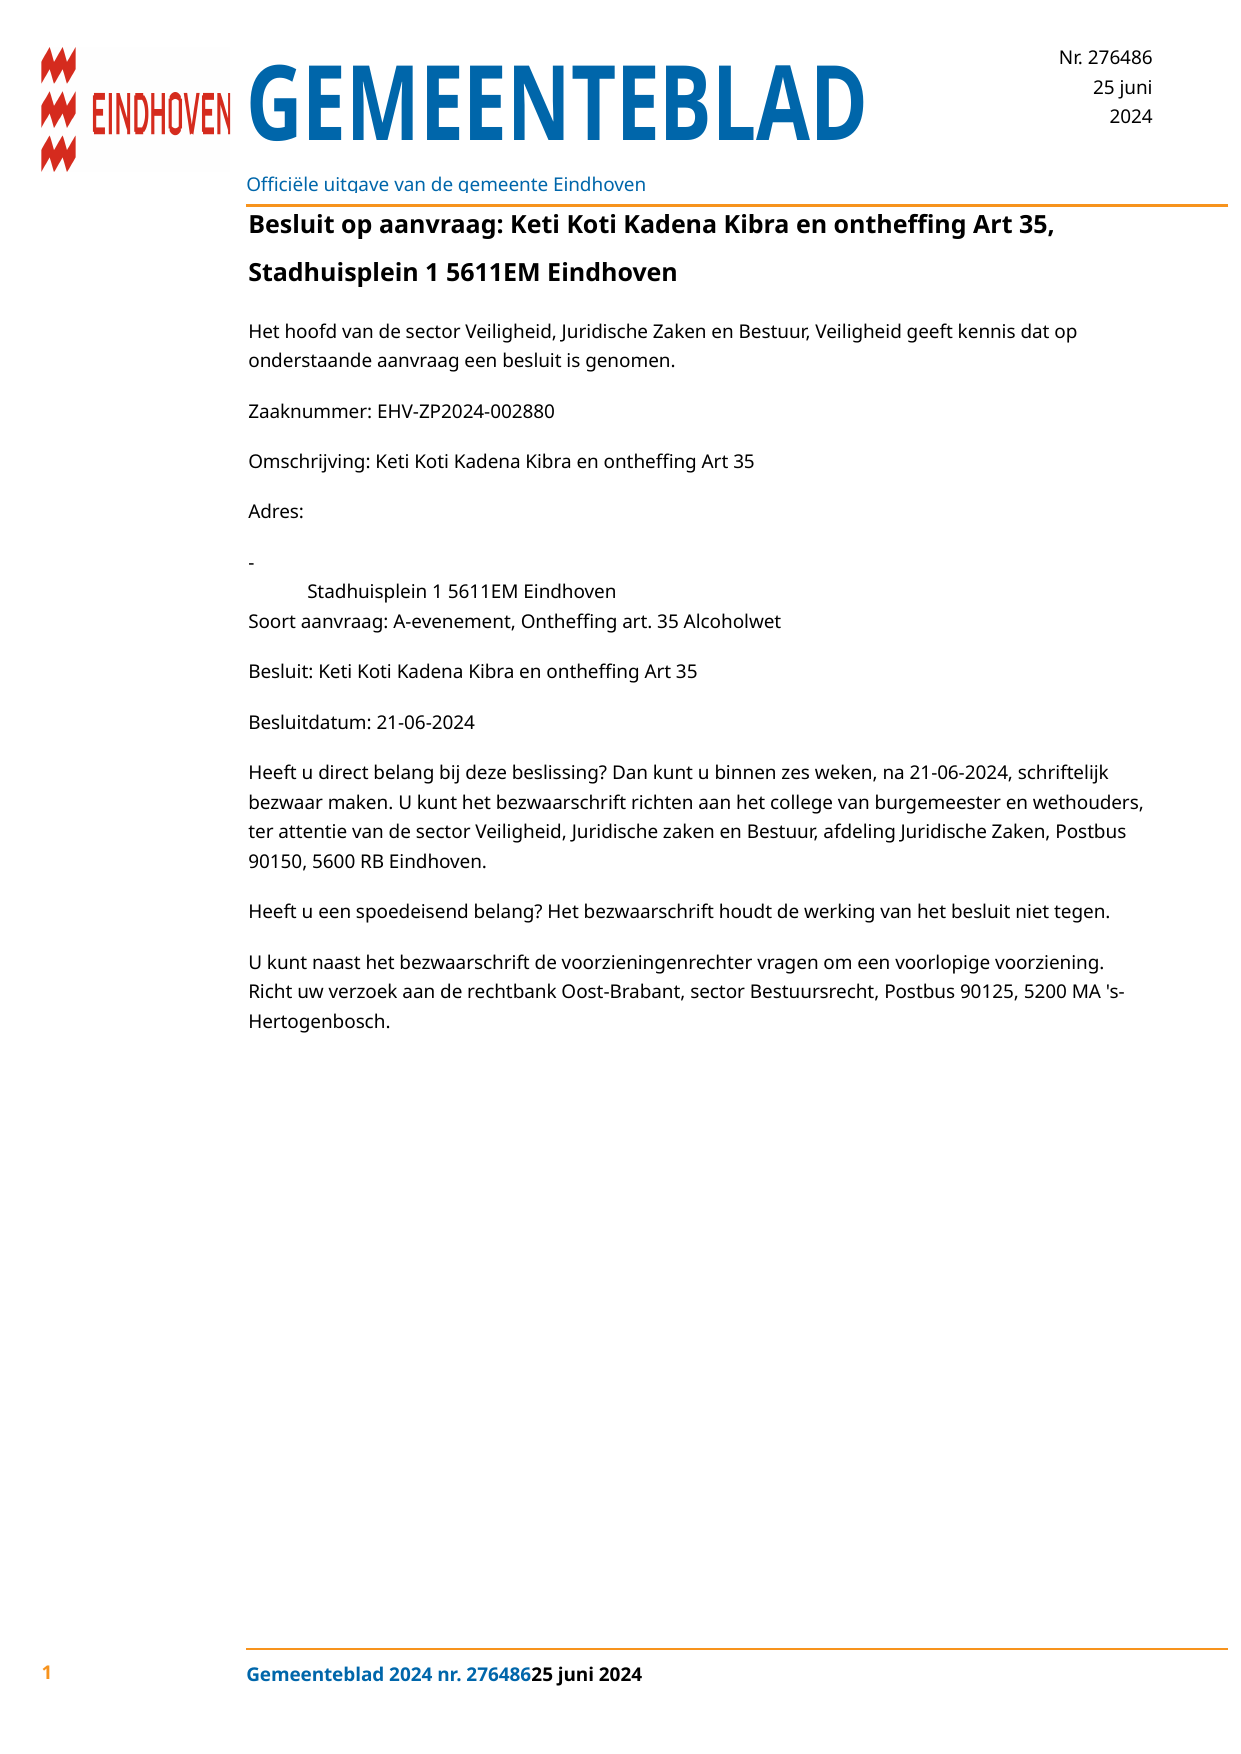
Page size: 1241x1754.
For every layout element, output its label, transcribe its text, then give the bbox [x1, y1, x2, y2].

text Adres: [248, 499, 1152, 524]
text Besluit: Keti Koti Kadena Kibra en ontheffing Art 35 [248, 659, 1152, 684]
text Besluitdatum: 21-06-2024 [248, 709, 1152, 735]
picture [41, 47, 231, 172]
text Zaaknummer: EHV-ZP2024-002880 [248, 398, 1152, 424]
text Heeft u een spoedeisend belang? Het bezwaarschrift houdt de werking van het besluit niet tegen. [248, 899, 1152, 924]
text Omschrijving: Keti Koti Kadena Kibra en ontheffing Art 35 [248, 448, 1152, 474]
text Het hoofd van de sector Veiligheid, Juridische Zaken en Bestuur, Veiligheid geeft kennis dat op onderstaande aanvraag een besluit is genomen. [248, 318, 1152, 373]
text Besluit op aanvraag: Keti Koti Kadena Kibra en ontheffing Art 35, Stadhuisplein 1 5611EM Eindhoven [248, 207, 1152, 288]
text Heeft u direct belang bij deze beslissing? Dan kunt u binnen zes weken, na 21-06-2024, schriftelijk bezwaar maken. U kunt het bezwaarschrift richten aan het college van burgemeester en wethouders, ter attentie van de sector Veiligheid, Juridische zaken en Bestuur, afdeling Juridische Zaken, Postbus 90150, 5600 RB Eindhoven. [248, 759, 1152, 874]
list Stadhuisplein 1 5611EM Eindhoven [248, 579, 1152, 604]
text Soort aanvraag: A-evenement, Ontheffing art. 35 Alcoholwet [248, 608, 1152, 634]
text U kunt naast het bezwaarschrift de voorzieningenrechter vragen om een voorlopige voorziening. Richt uw verzoek aan de rechtbank Oost-Brabant, sector Bestuursrecht, Postbus 90125, 5200 MA 's-Hertogenbosch. [248, 949, 1152, 1034]
